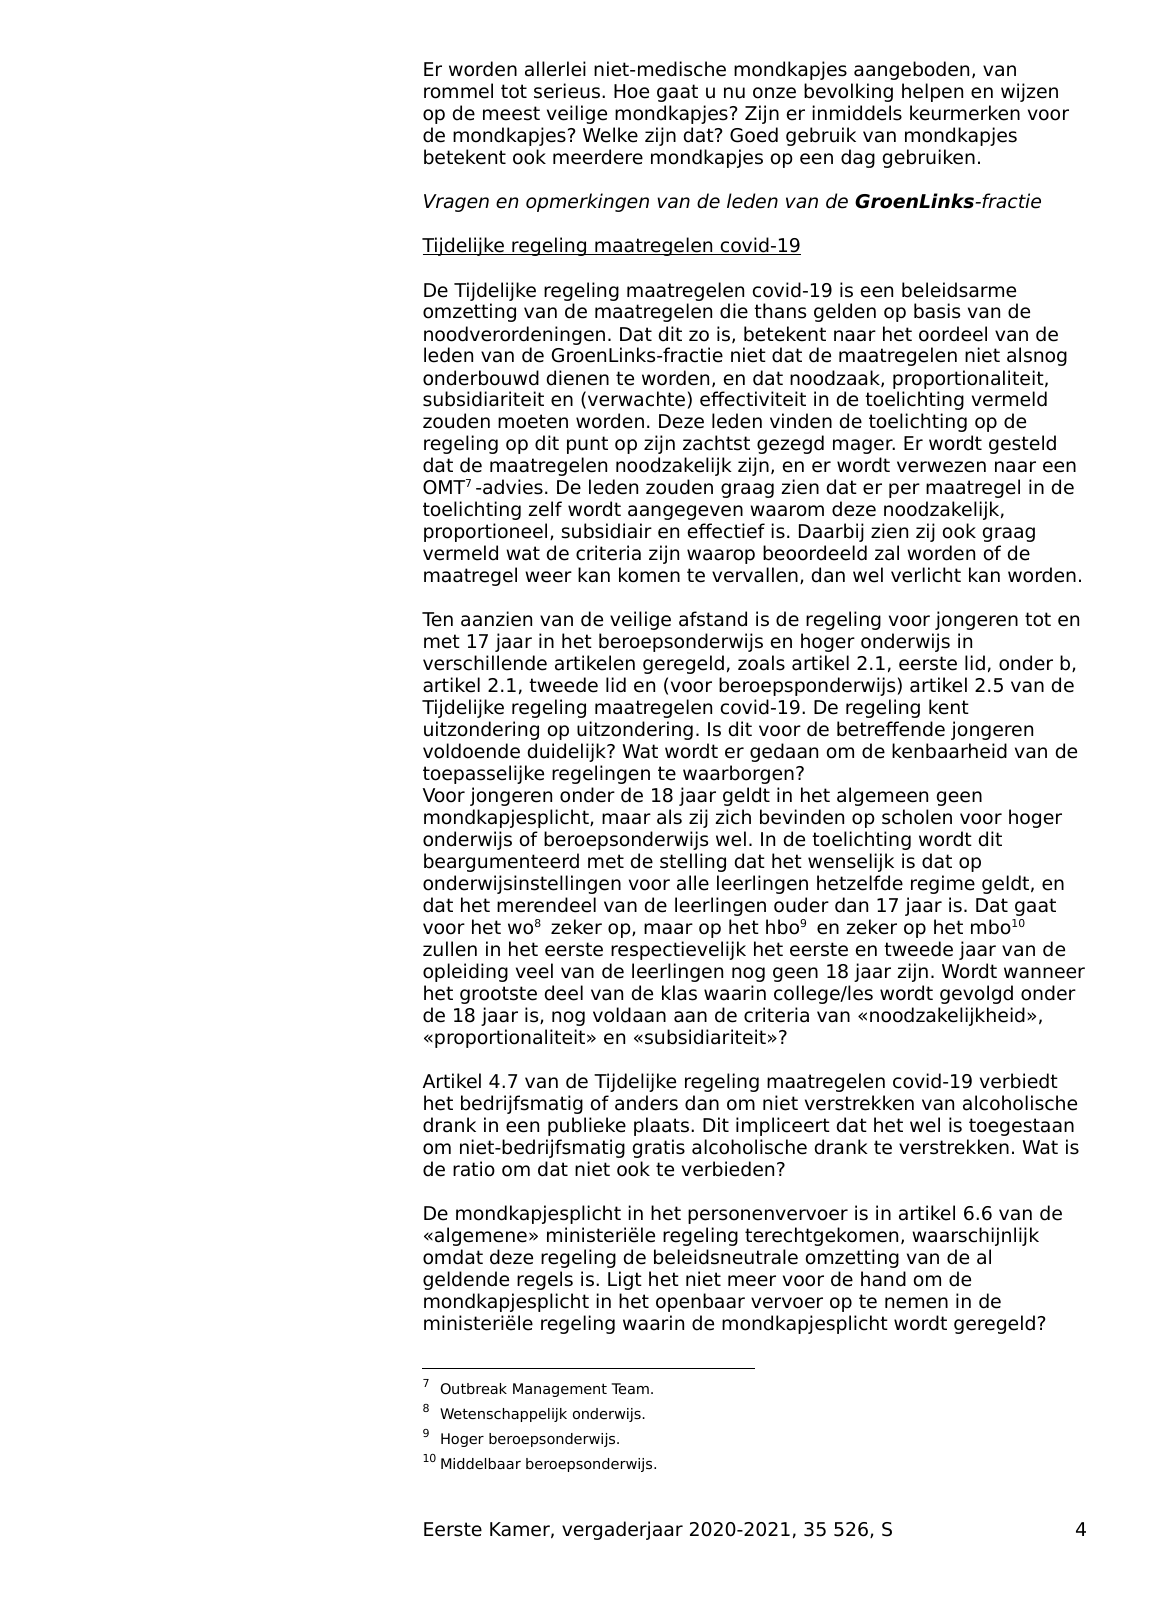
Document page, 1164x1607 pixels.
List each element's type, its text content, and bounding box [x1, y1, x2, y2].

subtitle Tijdelijke regeling maatregelen covid-19 [422, 235, 1087, 257]
text Er worden allerlei niet-medische mondkapjes aangeboden, van rommel tot serieus. Hoe gaat u nu onze bevolking helpen en wijzen op de meest veilige mondkapjes? Zijn er inmiddels keurmerken voor de mondkapjes? Welke zijn dat? Goed gebruik van mondkapjes betekent ook meerdere mondkapjes op een dag gebruiken. [422, 59, 1087, 169]
text Ten aanzien van de veilige afstand is de regeling voor jongeren tot en met 17 jaar in het beroepsonderwijs en hoger onderwijs in verschillende artikelen geregeld, zoals artikel 2.1, eerste lid, onder b, artikel 2.1, tweede lid en (voor beroepsponderwijs) artikel 2.5 van de Tijdelijke regeling maatregelen covid-19. De regeling kent uitzondering op uitzondering. Is dit voor de betreffende jongeren voldoende duidelijk? Wat wordt er gedaan om de kenbaarheid van de toepasselijke regelingen te waarborgen? [422, 609, 1087, 785]
text De Tijdelijke regeling maatregelen covid-19 is een beleidsarme omzetting van de maatregelen die thans gelden op basis van de noodverordeningen. Dat dit zo is, betekent naar het oordeel van de leden van de GroenLinks-fractie niet dat de maatregelen niet alsnog onderbouwd dienen te worden, en dat noodzaak, proportionaliteit, subsidiariteit en (verwachte) effectiviteit in de toelichting vermeld zouden moeten worden. Deze leden vinden de toelichting op de regeling op dit punt op zijn zachtst gezegd mager. Er wordt gesteld dat de maatregelen noodzakelijk zijn, en er wordt verwezen naar een OMT-advies. De leden zouden graag zien dat er per maatregel in de toelichting zelf wordt aangegeven waarom deze noodzakelijk, proportioneel, subsidiair en effectief is. Daarbij zien zij ook graag vermeld wat de criteria zijn waarop beoordeeld zal worden of de maatregel weer kan komen te vervallen, dan wel verlicht kan worden. [422, 279, 1087, 587]
subtitle Vragen en opmerkingen van de leden van de GroenLinks-fractie [422, 191, 1087, 213]
text Hoger beroepsonderwijs. [422, 1427, 1087, 1449]
text De mondkapjesplicht in het personenvervoer is in artikel 6.6 van de «algemene» ministeriële regeling terechtgekomen, waarschijnlijk omdat deze regeling de beleidsneutrale omzetting van de al geldende regels is. Ligt het niet meer voor de hand om de mondkapjesplicht in het openbaar vervoer op te nemen in de ministeriële regeling waarin de mondkapjesplicht wordt geregeld? [422, 1203, 1087, 1335]
text Middelbaar beroepsonderwijs. [422, 1452, 1087, 1474]
text Artikel 4.7 van de Tijdelijke regeling maatregelen covid-19 verbiedt het bedrijfsmatig of anders dan om niet verstrekken van alcoholische drank in een publieke plaats. Dit impliceert dat het wel is toegestaan om niet-bedrijfsmatig gratis alcoholische drank te verstrekken. Wat is de ratio om dat niet ook te verbieden? [422, 1071, 1087, 1181]
text Outbreak Management Team. [422, 1377, 1087, 1399]
text Wetenschappelijk onderwijs. [422, 1402, 1087, 1424]
text Voor jongeren onder de 18 jaar geldt in het algemeen geen mondkapjesplicht, maar als zij zich bevinden op scholen voor hoger onderwijs of beroepsonderwijs wel. In de toelichting wordt dit beargumenteerd met de stelling dat het wenselijk is dat op onderwijsinstellingen voor alle leerlingen hetzelfde regime geldt, en dat het merendeel van de leerlingen ouder dan 17 jaar is. Dat gaat voor het wo zeker op, maar op het hbo en zeker op het mbo zullen in het eerste respectievelijk het eerste en tweede jaar van de opleiding veel van de leerlingen nog geen 18 jaar zijn. Wordt wanneer het grootste deel van de klas waarin college/les wordt gevolgd onder de 18 jaar is, nog voldaan aan de criteria van «noodzakelijkheid», «proportionaliteit» en «subsidiariteit»? [422, 785, 1087, 1049]
